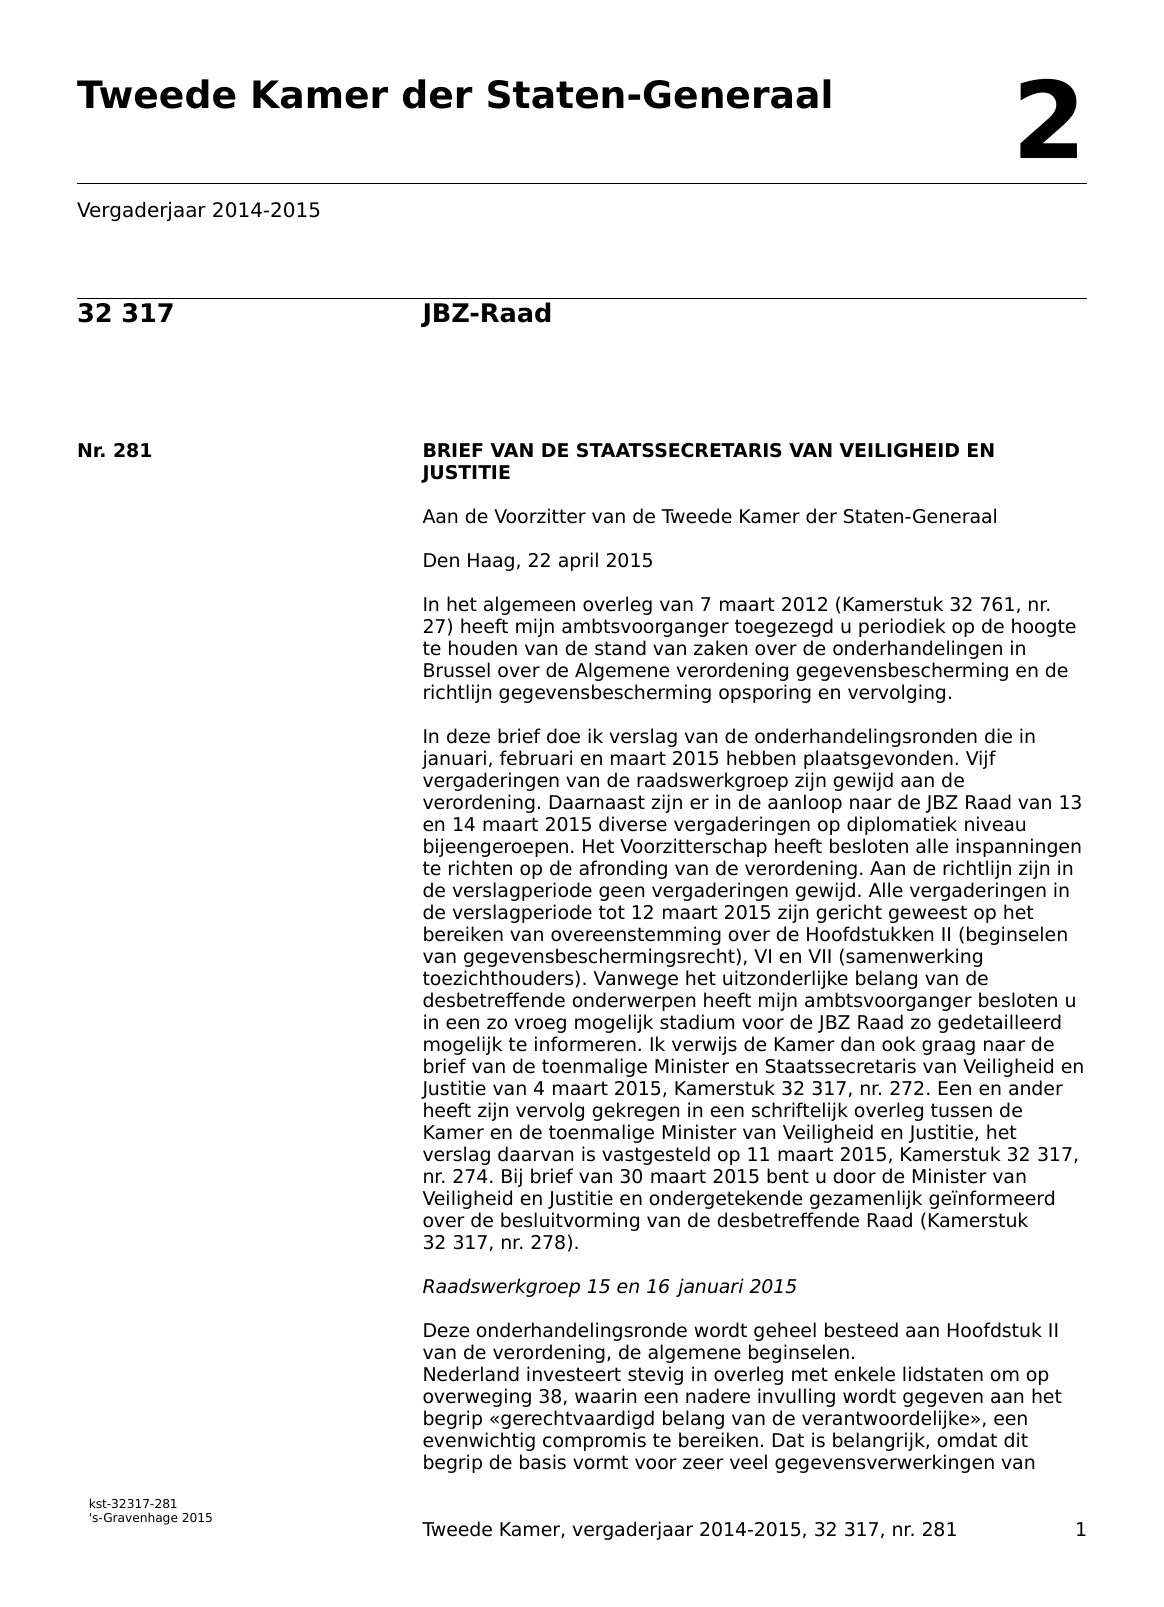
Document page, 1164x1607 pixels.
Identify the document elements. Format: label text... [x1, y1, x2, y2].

subtitle Raadswerkgroep 15 en 16 januari 2015 [422, 1276, 1087, 1298]
text Aan de Voorzitter van de Tweede Kamer der Staten-Generaal [422, 506, 1087, 528]
table_cell Vergaderjaar 2014-2015 [77, 184, 1087, 298]
text 's-Gravenhage 2015 [88, 1511, 323, 1525]
table_header 2 [886, 59, 1087, 183]
text Den Haag, 22 april 2015 [422, 550, 1087, 572]
table_header Tweede Kamer der Staten-Generaal [77, 59, 886, 183]
text In deze brief doe ik verslag van de onderhandelingsronden die in januari, februari en maart 2015 hebben plaatsgevonden. Vijf vergaderingen van de raadswerkgroep zijn gewijd aan de verordening. Daarnaast zijn er in de aanloop naar de JBZ Raad van 13 en 14 maart 2015 diverse vergaderingen op diplomatiek niveau bijeengeroepen. Het Voorzitterschap heeft besloten alle inspanningen te richten op de afronding van de verordening. Aan de richtlijn zijn in de verslagperiode geen vergaderingen gewijd. Alle vergaderingen in de verslagperiode tot 12 maart 2015 zijn gericht geweest op het bereiken van overeenstemming over de Hoofdstukken II (beginselen van gegevensbeschermingsrecht), VI en VII (samenwerking toezichthouders). Vanwege het uitzonderlijke belang van de desbetreffende onderwerpen heeft mijn ambtsvoorganger besloten u in een zo vroeg mogelijk stadium voor de JBZ Raad zo gedetailleerd mogelijk te informeren. Ik verwijs de Kamer dan ook graag naar de brief van de toenmalige Minister en Staatssecretaris van Veiligheid en Justitie van 4 maart 2015, Kamerstuk 32 317, nr. 272. Een en ander heeft zijn vervolg gekregen in een schriftelijk overleg tussen de Kamer en de toenmalige Minister van Veiligheid en Justitie, het verslag daarvan is vastgesteld op 11 maart 2015, Kamerstuk 32 317, nr. 274. Bij brief van 30 maart 2015 bent u door de Minister van Veiligheid en Justitie en ondergetekende gezamenlijk geïnformeerd over de besluitvorming van de desbetreffende Raad (Kamerstuk 32 317, nr. 278). [422, 726, 1087, 1254]
text In het algemeen overleg van 7 maart 2012 (Kamerstuk 32 761, nr. 27) heeft mijn ambtsvoorganger toegezegd u periodiek op de hoogte te houden van de stand van zaken over de onderhandelingen in Brussel over de Algemene verordening gegevensbescherming en de richtlijn gegevensbescherming opsporing en vervolging. [422, 594, 1087, 704]
text Deze onderhandelingsronde wordt geheel besteed aan Hoofdstuk II van de verordening, de algemene beginselen. [422, 1320, 1087, 1364]
subtitle 32 317 JBZ-Raad [77, 299, 1087, 329]
text Nederland investeert stevig in overleg met enkele lidstaten om op overweging 38, waarin een nadere invulling wordt gegeven aan het begrip «gerechtvaardigd belang van de verantwoordelijke», een evenwichtig compromis te bereiken. Dat is belangrijk, omdat dit begrip de basis vormt voor zeer veel gegevensverwerkingen van [422, 1364, 1087, 1474]
subtitle Nr. 281 BRIEF VAN DE STAATSSECRETARIS VAN VEILIGHEID EN JUSTITIE [77, 440, 1087, 484]
text kst-32317-281 [88, 1497, 323, 1511]
